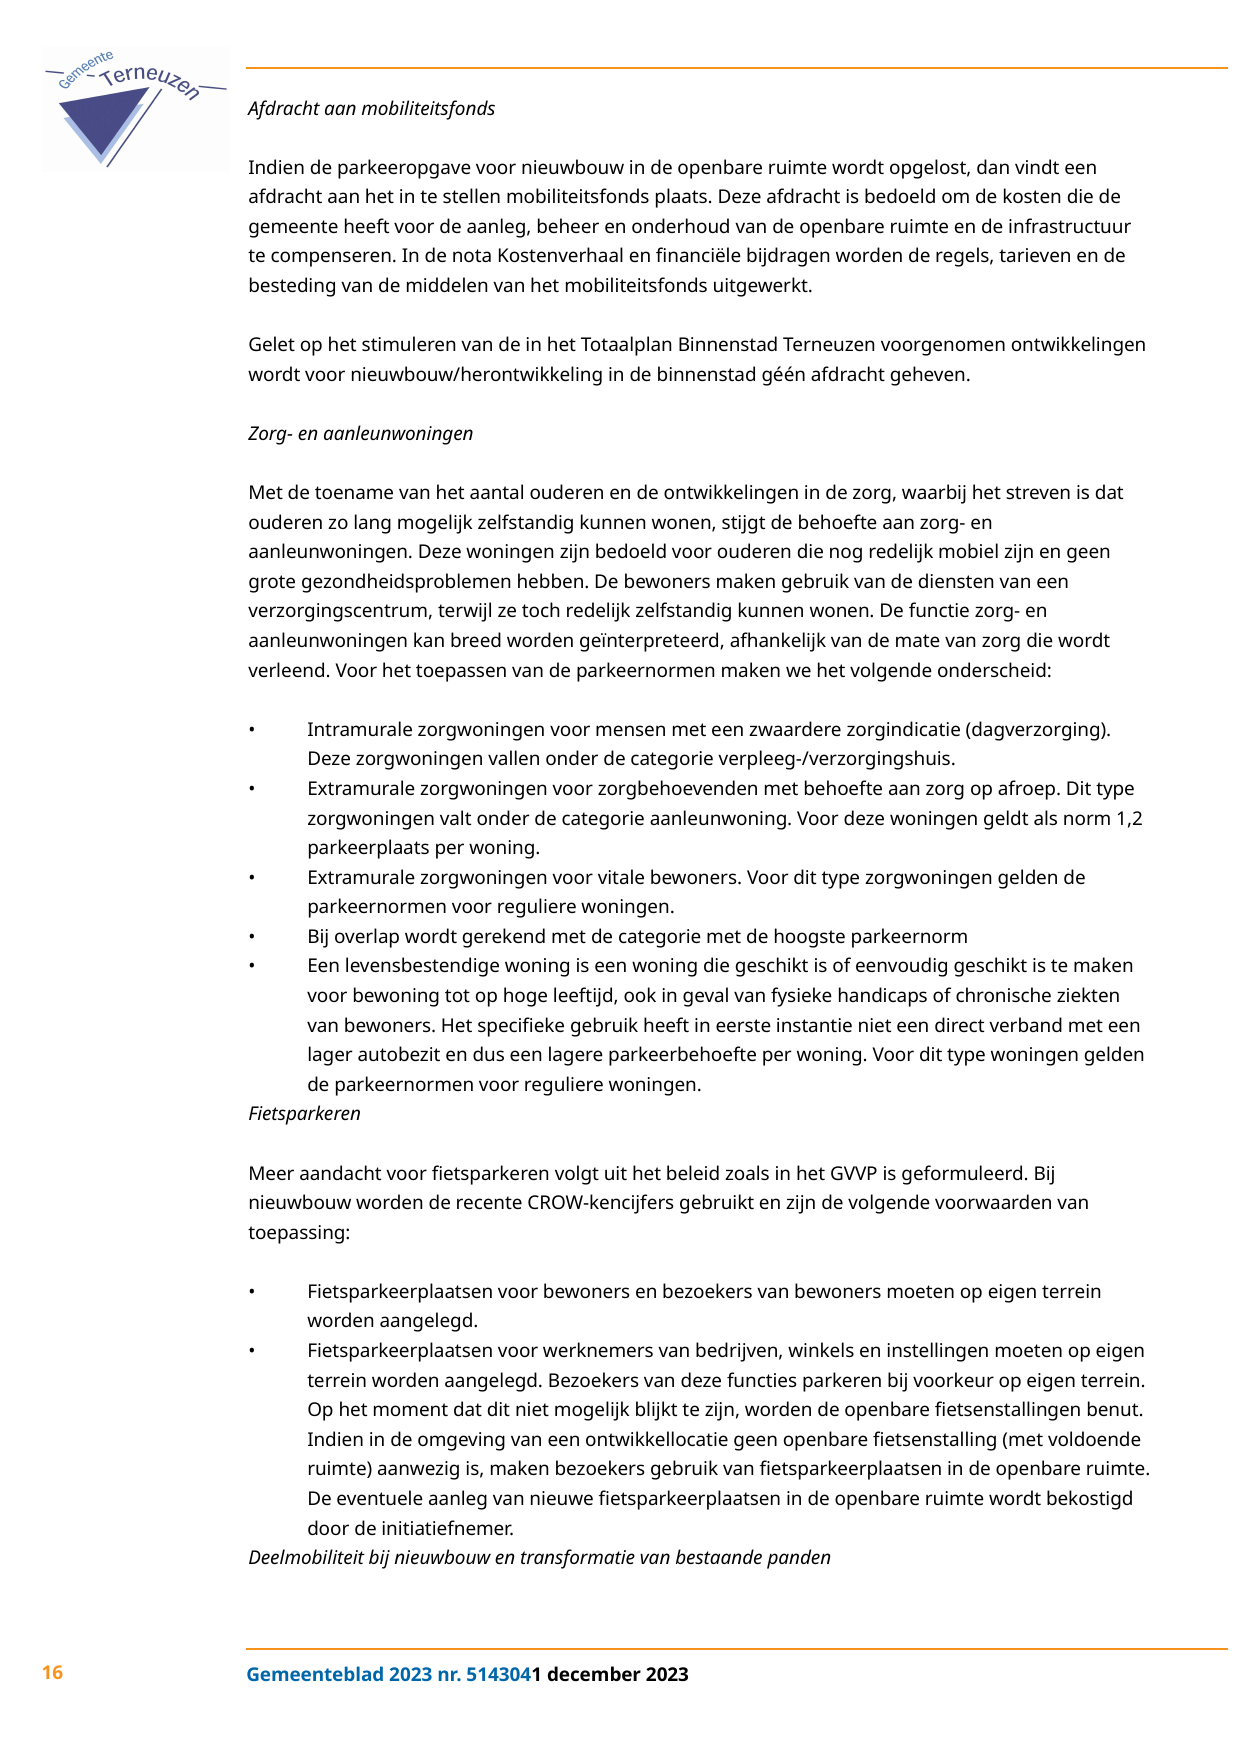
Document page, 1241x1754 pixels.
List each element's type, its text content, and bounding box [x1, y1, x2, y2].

text Afdracht aan mobiliteitsfonds [248, 95, 1152, 121]
text Met de toename van het aantal ouderen en de ontwikkelingen in de zorg, waarbij het streven is dat ouderen zo lang mogelijk zelfstandig kunnen wonen, stijgt de behoefte aan zorg- en aanleunwoningen. Deze woningen zijn bedoeld voor ouderen die nog redelijk mobiel zijn en geen grote gezondheidsproblemen hebben. De bewoners maken gebruik van de diensten van een verzorgingscentrum, terwijl ze toch redelijk zelfstandig kunnen wonen. De functie zorg- en aanleunwoningen kan breed worden geïnterpreteerd, afhankelijk van de mate van zorg die wordt verleend. Voor het toepassen van de parkeernormen maken we het volgende onderscheid: [248, 479, 1152, 683]
list Bij overlap wordt gerekend met de categorie met de hoogste parkeernorm [248, 923, 1152, 949]
list Fietsparkeerplaatsen voor werknemers van bedrijven, winkels en instellingen moeten op eigen terrein worden aangelegd. Bezoekers van deze functies parkeren bij voorkeur op eigen terrein. Op het moment dat dit niet mogelijk blijkt te zijn, worden de openbare fietsenstallingen benut. Indien in de omgeving van een ontwikkellocatie geen openbare fietsenstalling (met voldoende ruimte) aanwezig is, maken bezoekers gebruik van fietsparkeerplaatsen in de openbare ruimte. De eventuele aanleg van nieuwe fietsparkeerplaatsen in de openbare ruimte wordt bekostigd door de initiatiefnemer. [248, 1337, 1152, 1541]
list Extramurale zorgwoningen voor zorgbehoevenden met behoefte aan zorg op afroep. Dit type zorgwoningen valt onder de categorie aanleunwoning. Voor deze woningen geldt als norm 1,2 parkeerplaats per woning. [248, 775, 1152, 860]
text Zorg- en aanleunwoningen [248, 420, 1152, 446]
list Intramurale zorgwoningen voor mensen met een zwaardere zorgindicatie (dagverzorging). Deze zorgwoningen vallen onder de categorie verpleeg-/verzorgingshuis. [248, 716, 1152, 771]
text Deelmobiliteit bij nieuwbouw en transformatie van bestaande panden [248, 1544, 1152, 1570]
text Gelet op het stimuleren van de in het Totaalplan Binnenstad Terneuzen voorgenomen ontwikkelingen wordt voor nieuwbouw/herontwikkeling in de binnenstad géén afdracht geheven. [248, 331, 1152, 387]
list Extramurale zorgwoningen voor vitale bewoners. Voor dit type zorgwoningen gelden de parkeernormen voor reguliere woningen. [248, 864, 1152, 919]
text Meer aandacht voor fietsparkeren volgt uit het beleid zoals in het GVVP is geformuleerd. Bij nieuwbouw worden de recente CROW-kencijfers gebruikt en zijn de volgende voorwaarden van toepassing: [248, 1160, 1152, 1245]
list Een levensbestendige woning is een woning die geschikt is of eenvoudig geschikt is te maken voor bewoning tot op hoge leeftijd, ook in geval van fysieke handicaps of chronische ziekten van bewoners. Het specifieke gebruik heeft in eerste instantie niet een direct verband met een lager autobezit en dus een lagere parkeerbehoefte per woning. Voor dit type woningen gelden de parkeernormen voor reguliere woningen. [248, 953, 1152, 1097]
text Fietsparkeren [248, 1101, 1152, 1126]
picture [41, 47, 231, 172]
list Fietsparkeerplaatsen voor bewoners en bezoekers van bewoners moeten op eigen terrein worden aangelegd. [248, 1278, 1152, 1333]
text Indien de parkeeropgave voor nieuwbouw in de openbare ruimte wordt opgelost, dan vindt een afdracht aan het in te stellen mobiliteitsfonds plaats. Deze afdracht is bedoeld om de kosten die de gemeente heeft voor de aanleg, beheer en onderhoud van de openbare ruimte en de infrastructuur te compenseren. In de nota Kostenverhaal en financiële bijdragen worden de regels, tarieven en de besteding van de middelen van het mobiliteitsfonds uitgewerkt. [248, 154, 1152, 298]
